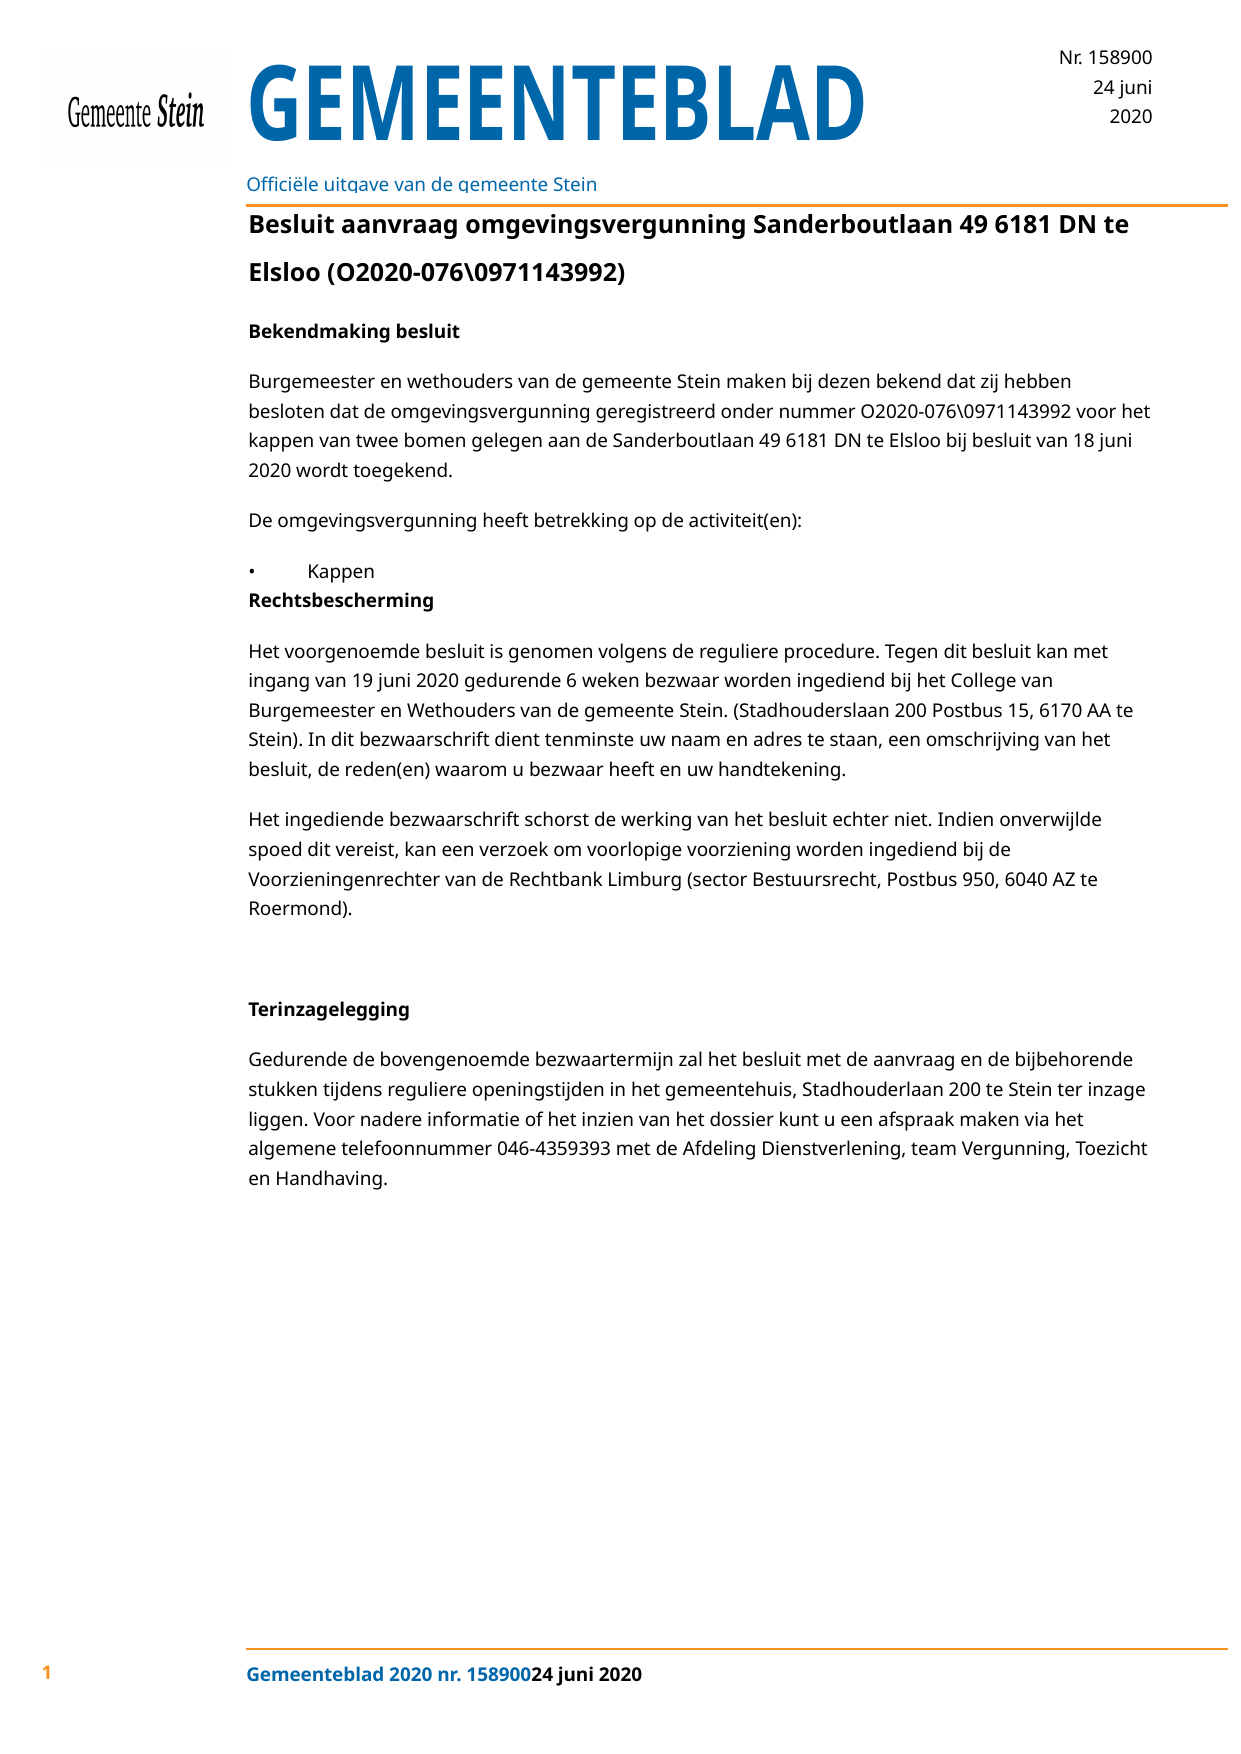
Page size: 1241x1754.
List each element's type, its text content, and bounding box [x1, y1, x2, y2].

text Gedurende de bovengenoemde bezwaartermijn zal het besluit met de aanvraag en de bijbehorende stukken tijdens reguliere openingstijden in het gemeentehuis, Stadhouderlaan 200 te Stein ter inzage liggen. Voor nadere informatie of het inzien van het dossier kunt u een afspraak maken via het algemene telefoonnummer 046-4359393 met de Afdeling Dienstverlening, team Vergunning, Toezicht en Handhaving. [248, 1047, 1152, 1191]
text Besluit aanvraag omgevingsvergunning Sanderboutlaan 49 6181 DN te Elsloo (O2020-076\0971143992) [248, 207, 1152, 288]
text Bekendmaking besluit [248, 318, 1152, 344]
text Terinzagelegging [248, 996, 1152, 1022]
text Burgemeester en wethouders van de gemeente Stein maken bij dezen bekend dat zij hebben besloten dat de omgevingsvergunning geregistreerd onder nummer O2020-076\0971143992 voor het kappen van twee bomen gelegen aan de Sanderboutlaan 49 6181 DN te Elsloo bij besluit van 18 juni 2020 wordt toegekend. [248, 368, 1152, 483]
text Het ingediende bezwaarschrift schorst de werking van het besluit echter niet. Indien onverwijlde spoed dit vereist, kan een verzoek om voorlopige voorziening worden ingediend bij de Voorzieningenrechter van de Rechtbank Limburg (sector Bestuursrecht, Postbus 950, 6040 AZ te Roermond). [248, 807, 1152, 921]
picture [41, 47, 231, 172]
list Kappen [248, 558, 1152, 584]
text De omgevingsvergunning heeft betrekking op de activiteit(en): [248, 507, 1152, 533]
text Het voorgenoemde besluit is genomen volgens de reguliere procedure. Tegen dit besluit kan met ingang van 19 juni 2020 gedurende 6 weken bezwaar worden ingediend bij het College van Burgemeester en Wethouders van de gemeente Stein. (Stadhouderslaan 200 Postbus 15, 6170 AA te Stein). In dit bezwaarschrift dient tenminste uw naam en adres te staan, een omschrijving van het besluit, de reden(en) waarom u bezwaar heeft en uw handtekening. [248, 638, 1152, 782]
text Rechtsbescherming [248, 587, 1152, 613]
